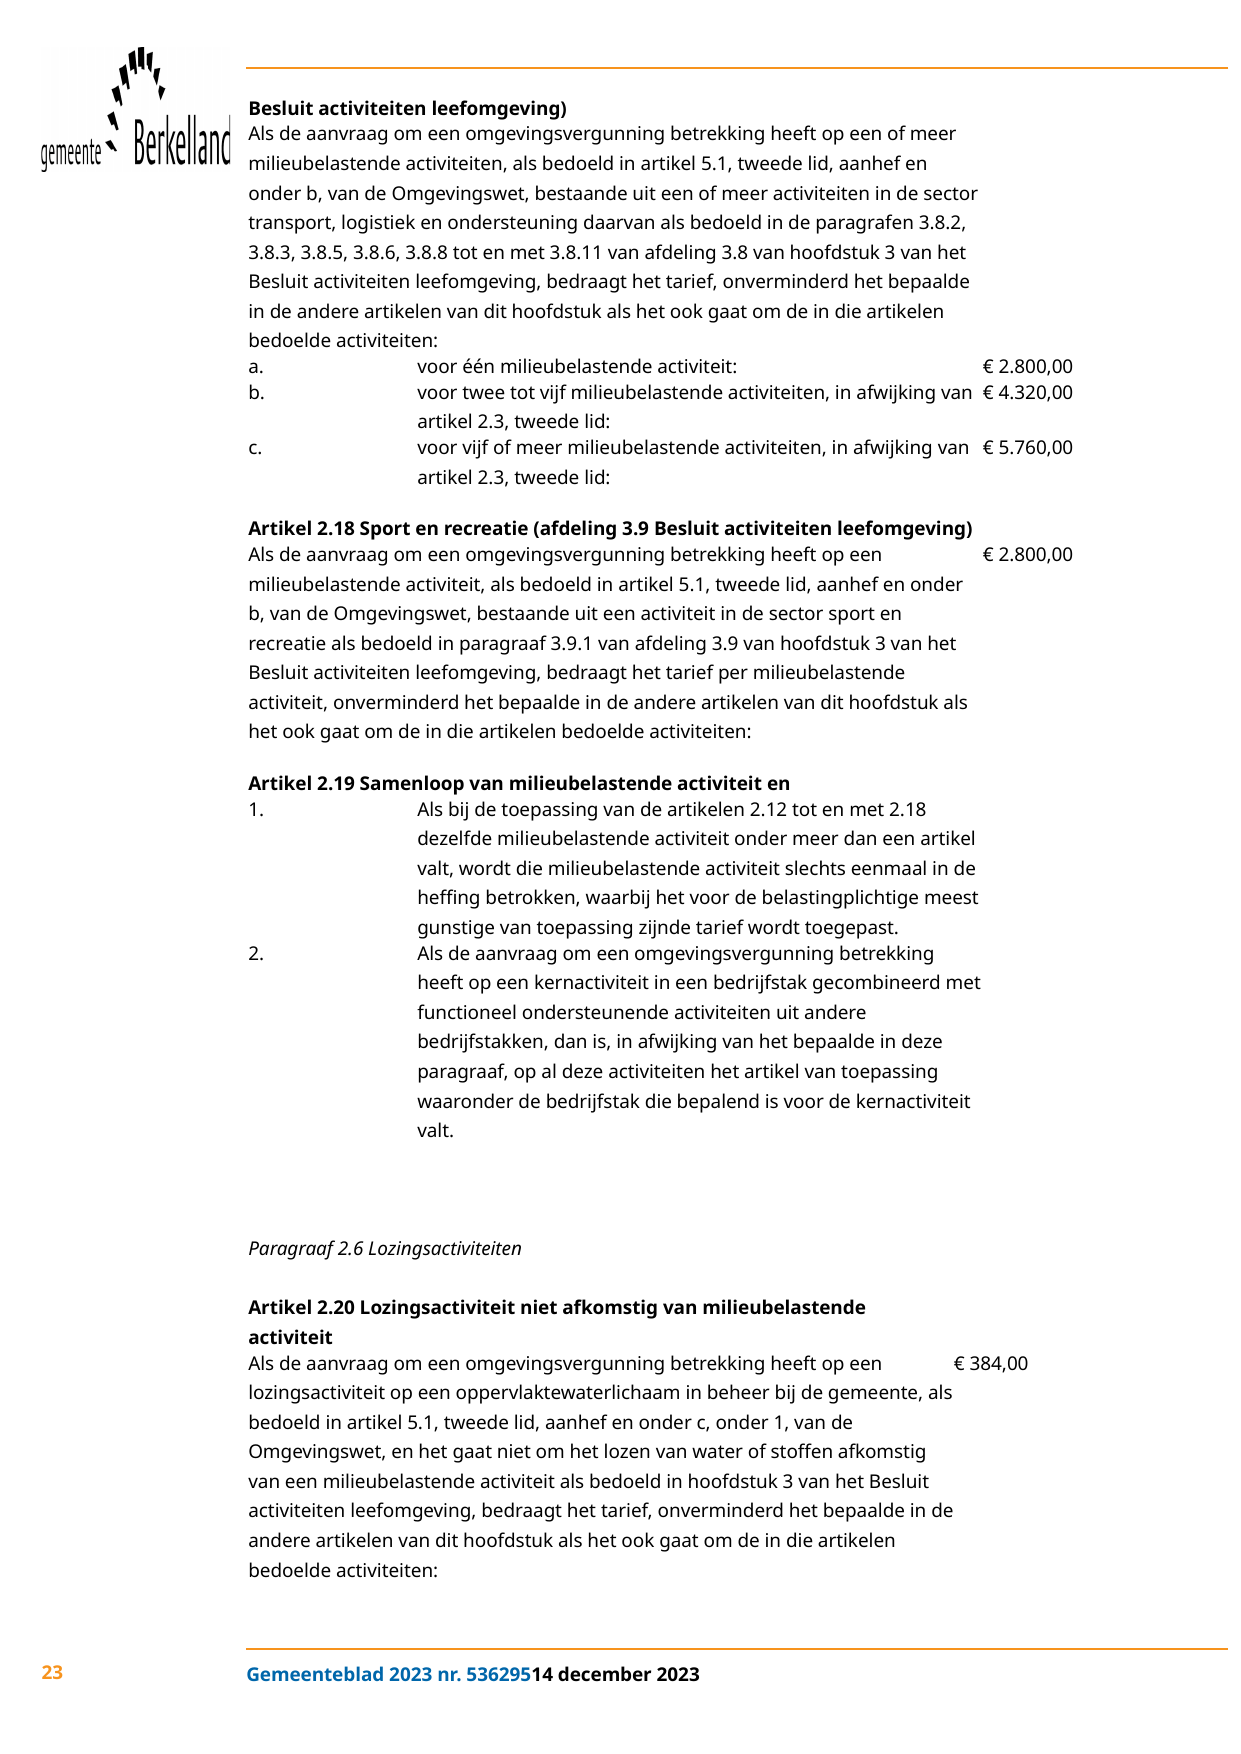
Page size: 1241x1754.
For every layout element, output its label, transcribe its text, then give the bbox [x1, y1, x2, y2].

table_cell [983, 121, 1152, 353]
table_header Artikel 2.20 Lozingsactiviteit niet afkomstig van milieubelastende activiteit [248, 1294, 954, 1350]
table_cell € 384,00 [954, 1350, 1152, 1582]
table_cell Als de aanvraag om een omgevingsvergunning betrekking heeft op een milieubelastende activiteit, als bedoeld in artikel 5.1, tweede lid, aanhef en onder b, van de Omgevingswet, bestaande uit een activiteit in de sector sport en recreatie als bedoeld in paragraaf 3.9.1 van afdeling 3.9 van hoofdstuk 3 van het Besluit activiteiten leefomgeving, bedraagt het tarief per milieubelastende activiteit, onverminderd het bepaalde in de andere artikelen van dit hoofdstuk als het ook gaat om de in die artikelen bedoelde activiteiten: [248, 541, 983, 744]
table_cell a. [248, 353, 417, 379]
table_cell [983, 95, 1152, 121]
table_cell c. [248, 434, 417, 490]
table_cell [983, 940, 1152, 1143]
table_cell [983, 515, 1152, 541]
table_cell Artikel 2.19 Samenloop van milieubelastende activiteit en [248, 770, 983, 796]
table_cell Als de aanvraag om een omgevingsvergunning betrekking heeft op een of meer milieubelastende activiteiten, als bedoeld in artikel 5.1, tweede lid, aanhef en onder b, van de Omgevingswet, bestaande uit een of meer activiteiten in de sector transport, logistiek en ondersteuning daarvan als bedoeld in de paragrafen 3.8.2, 3.8.3, 3.8.5, 3.8.6, 3.8.8 tot en met 3.8.11 van afdeling 3.8 van hoofdstuk 3 van het Besluit activiteiten leefomgeving, bedraagt het tarief, onverminderd het bepaalde in de andere artikelen van dit hoofdstuk als het ook gaat om de in die artikelen bedoelde activiteiten: [248, 121, 983, 353]
table_cell Als de aanvraag om een omgevingsvergunning betrekking heeft op een lozingsactiviteit op een oppervlaktewaterlichaam in beheer bij de gemeente, als bedoeld in artikel 5.1, tweede lid, aanhef en onder c, onder 1, van de Omgevingswet, en het gaat niet om het lozen van water of stoffen afkomstig van een milieubelastende activiteit als bedoeld in hoofdstuk 3 van het Besluit activiteiten leefomgeving, bedraagt het tarief, onverminderd het bepaalde in de andere artikelen van dit hoofdstuk als het ook gaat om de in die artikelen bedoelde activiteiten: [248, 1350, 954, 1582]
table_cell [983, 770, 1152, 796]
picture [41, 47, 231, 172]
table_cell [417, 490, 983, 515]
table_cell voor één milieubelastende activiteit: [417, 353, 983, 379]
table_cell [954, 1583, 1152, 1608]
table_cell Als bij de toepassing van de artikelen 2.12 tot en met 2.18 dezelfde milieubelastende activiteit onder meer dan een artikel valt, wordt die milieubelastende activiteit slechts eenmaal in de heffing betrokken, waarbij het voor de belastingplichtige meest gunstige van toepassing zijnde tarief wordt toegepast. [417, 796, 983, 940]
table_cell € 4.320,00 [983, 379, 1152, 434]
table_header [954, 1294, 1152, 1350]
table_cell [248, 490, 417, 515]
table_cell € 5.760,00 [983, 434, 1152, 490]
table_cell Artikel 2.18 Sport en recreatie (afdeling 3.9 Besluit activiteiten leefomgeving) [248, 515, 983, 541]
table_cell [248, 744, 983, 770]
table_cell voor vijf of meer milieubelastende activiteiten, in afwijking van artikel 2.3, tweede lid: [417, 434, 983, 490]
table_cell € 2.800,00 [983, 353, 1152, 379]
table_cell 1. [248, 796, 417, 940]
table_cell b. [248, 379, 417, 434]
table_cell Besluit activiteiten leefomgeving) [248, 95, 983, 121]
text Paragraaf 2.6 Lozingsactiviteiten [248, 1235, 1152, 1261]
table_cell voor twee tot vijf milieubelastende activiteiten, in afwijking van artikel 2.3, tweede lid: [417, 379, 983, 434]
table_cell [983, 490, 1152, 515]
table_cell Als de aanvraag om een omgevingsvergunning betrekking heeft op een kernactiviteit in een bedrijfstak gecombineerd met functioneel ondersteunende activiteiten uit andere bedrijfstakken, dan is, in afwijking van het bepaalde in deze paragraaf, op al deze activiteiten het artikel van toepassing waaronder de bedrijfstak die bepalend is voor de kernactiviteit valt. [417, 940, 983, 1143]
table_cell [983, 744, 1152, 770]
table_cell 2. [248, 940, 417, 1143]
table_cell [983, 796, 1152, 940]
table_cell [248, 1583, 954, 1608]
table_cell € 2.800,00 [983, 541, 1152, 744]
